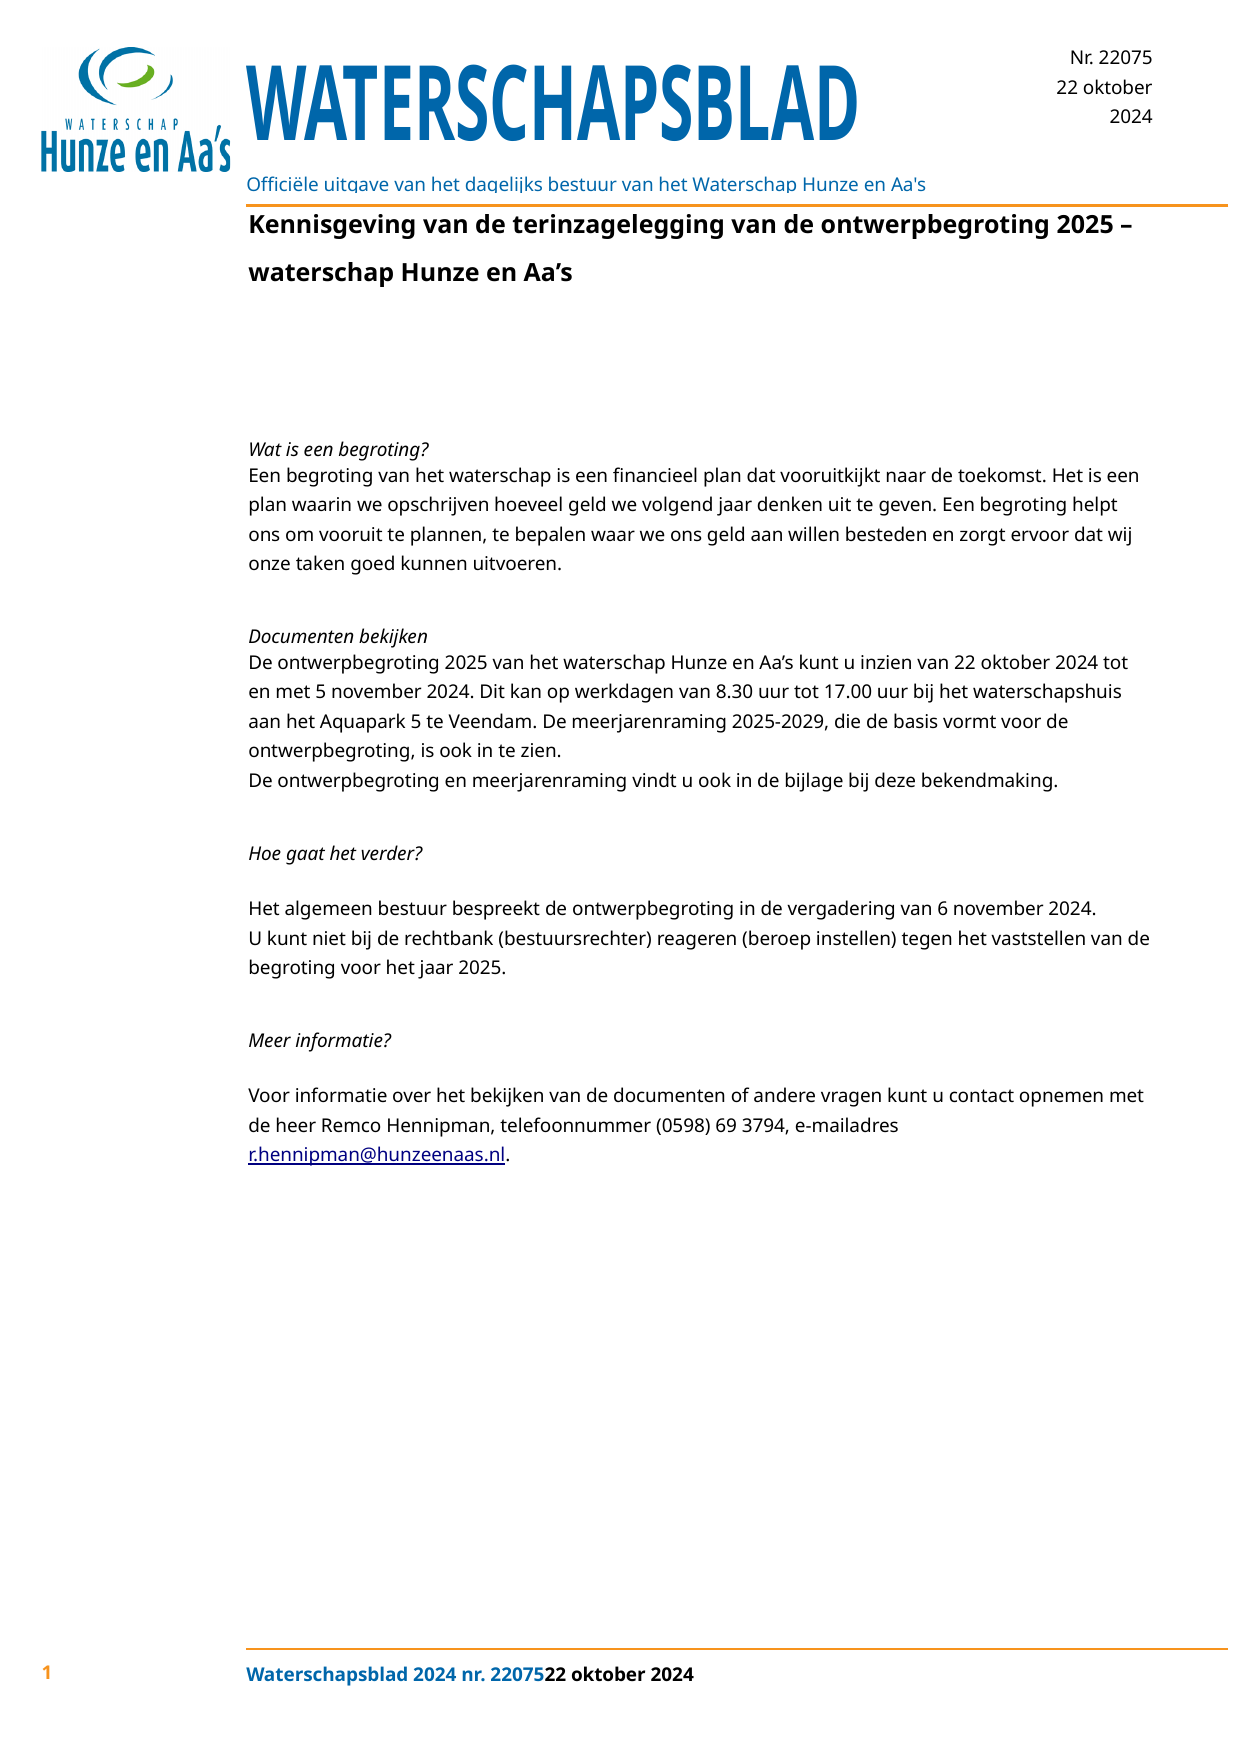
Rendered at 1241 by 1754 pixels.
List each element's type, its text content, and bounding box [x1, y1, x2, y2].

text Meer informatie? [248, 1027, 1152, 1053]
text Het algemeen bestuur bespreekt de ontwerpbegroting in de vergadering van 6 november 2024. [248, 895, 1152, 921]
picture [47, 154, 51, 172]
text Voor informatie over het bekijken van de documenten of andere vragen kunt u contact opnemen met de heer Remco Hennipman, telefoonnummer (0598) 69 3794, e-mailadres r.hennipman@hunzeenaas.nl. [248, 1082, 1152, 1167]
picture [183, 163, 191, 172]
text Een begroting van het waterschap is een financieel plan dat vooruitkijkt naar de toekomst. Het is een plan waarin we opschrijven hoeveel geld we volgend jaar denken uit te geven. Een begroting helpt ons om vooruit te plannen, te bepalen waar we ons geld aan willen besteden en zorgt ervoor dat wij onze taken goed kunnen uitvoeren. [248, 462, 1152, 576]
picture [41, 47, 231, 172]
picture [226, 145, 231, 156]
text Documenten bekijken [248, 623, 1152, 649]
text Wat is een begroting? [248, 436, 1152, 462]
text U kunt niet bij de rechtbank (bestuursrechter) reageren (beroep instellen) tegen het vaststellen van de begroting voor het jaar 2025. [248, 925, 1152, 980]
text Kennisgeving van de terinzagelegging van de ontwerpbegroting 2025 – waterschap Hunze en Aa’s [248, 207, 1152, 288]
text De ontwerpbegroting en meerjarenraming vindt u ook in de bijlage bij deze bekendmaking. [248, 767, 1152, 793]
text Hoe gaat het verder? [248, 840, 1152, 866]
text De ontwerpbegroting 2025 van het waterschap Hunze en Aa’s kunt u inzien van 22 oktober 2024 tot en met 5 november 2024. Dit kan op werkdagen van 8.30 uur tot 17.00 uur bij het waterschapshuis aan het Aquapark 5 te Veendam. De meerjarenraming 2025-2029, die de basis vormt voor de ontwerpbegroting, is ook in te zien. [248, 649, 1152, 763]
